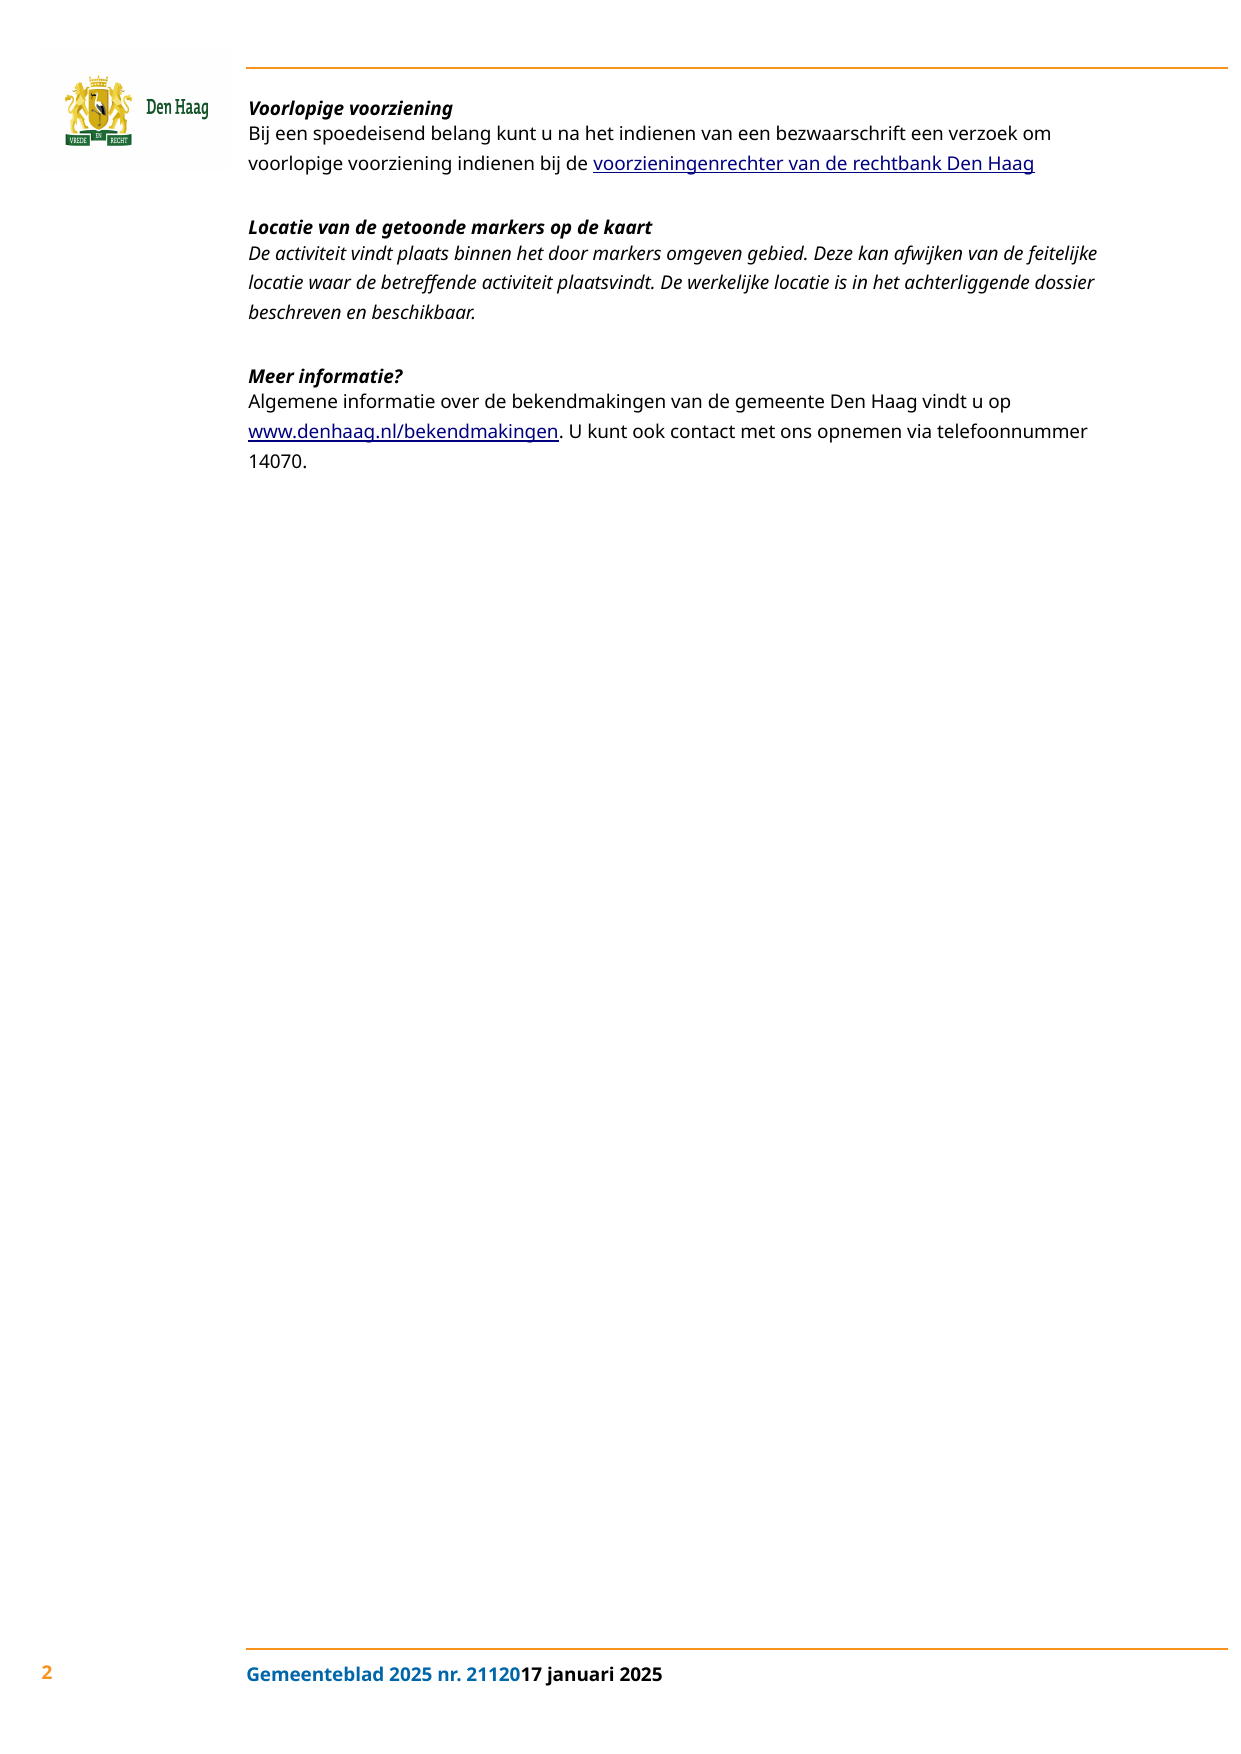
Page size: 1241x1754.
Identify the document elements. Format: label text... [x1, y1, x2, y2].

text Meer informatie? [248, 363, 1152, 389]
text Locatie van de getoonde markers op de kaart [248, 214, 1152, 240]
text Voorlopige voorziening [248, 95, 1152, 121]
text Bij een spoedeisend belang kunt u na het indienen van een bezwaarschrift een verzoek om voorlopige voorziening indienen bij de voorzieningenrechter van de rechtbank Den Haag [248, 121, 1152, 176]
text De activiteit vindt plaats binnen het door markers omgeven gebied. Deze kan afwijken van de feitelijke locatie waar de betreffende activiteit plaatsvindt. De werkelijke locatie is in het achterliggende dossier beschreven en beschikbaar. [248, 240, 1152, 325]
text Algemene informatie over de bekendmakingen van de gemeente Den Haag vindt u op www.denhaag.nl/bekendmakingen. U kunt ook contact met ons opnemen via telefoonnummer 14070. [248, 389, 1152, 473]
picture [41, 47, 231, 172]
